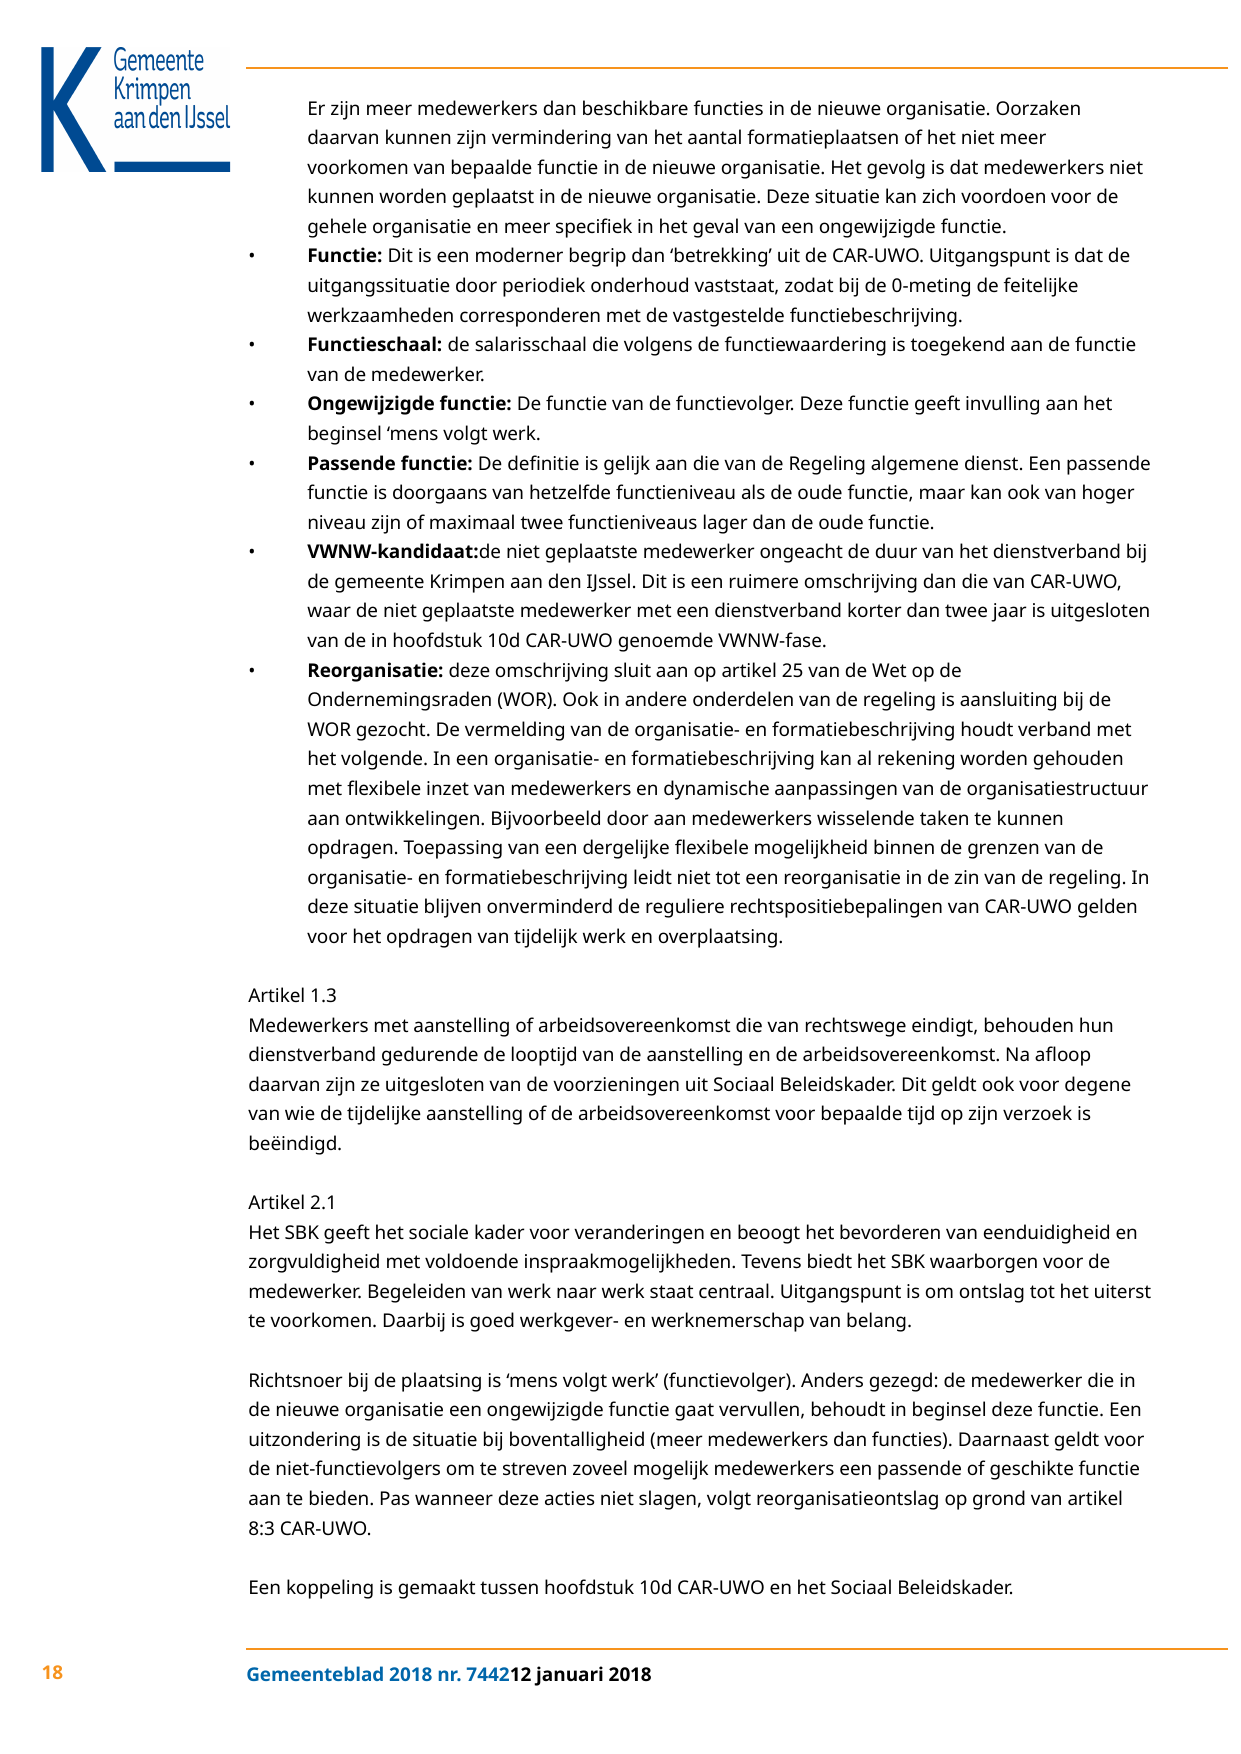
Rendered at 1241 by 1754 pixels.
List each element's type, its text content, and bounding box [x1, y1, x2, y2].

list VWNW-kandidaat:de niet geplaatste medewerker ongeacht de duur van het dienstverband bij de gemeente Krimpen aan den IJssel. Dit is een ruimere omschrijving dan die van CAR-UWO, waar de niet geplaatste medewerker met een dienstverband korter dan twee jaar is uitgesloten van de in hoofdstuk 10d CAR-UWO genoemde VWNW-fase. [248, 538, 1152, 653]
picture [41, 47, 231, 172]
text Richtsnoer bij de plaatsing is ‘mens volgt werk’ (functievolger). Anders gezegd: de medewerker die in de nieuwe organisatie een ongewijzigde functie gaat vervullen, behoudt in beginsel deze functie. Een uitzondering is de situatie bij boventalligheid (meer medewerkers dan functies). Daarnaast geldt voor de niet-functievolgers om te streven zoveel mogelijk medewerkers een passende of geschikte functie aan te bieden. Pas wanneer deze acties niet slagen, volgt reorganisatieontslag op grond van artikel 8:3 CAR-UWO. [248, 1367, 1152, 1541]
text Artikel 2.1 [248, 1189, 1152, 1215]
list Ongewijzigde functie: De functie van de functievolger. Deze functie geeft invulling aan het beginsel ‘mens volgt werk. [248, 391, 1152, 446]
list Functie: Dit is een moderner begrip dan ‘betrekking’ uit de CAR-UWO. Uitgangspunt is dat de uitgangssituatie door periodiek onderhoud vaststaat, zodat bij de 0-meting de feitelijke werkzaamheden corresponderen met de vastgestelde functiebeschrijving. [248, 243, 1152, 328]
list Functieschaal: de salarisschaal die volgens de functiewaardering is toegekend aan de functie van de medewerker. [248, 331, 1152, 387]
text Een koppeling is gemaakt tussen hoofdstuk 10d CAR-UWO en het Sociaal Beleidskader. [248, 1574, 1152, 1600]
list Reorganisatie: deze omschrijving sluit aan op artikel 25 van de Wet op de Ondernemingsraden (WOR). Ook in andere onderdelen van de regeling is aansluiting bij de WOR gezocht. De vermelding van de organisatie- en formatiebeschrijving houdt verband met het volgende. In een organisatie- en formatiebeschrijving kan al rekening worden gehouden met flexibele inzet van medewerkers en dynamische aanpassingen van de organisatiestructuur aan ontwikkelingen. Bijvoorbeeld door aan medewerkers wisselende taken te kunnen opdragen. Toepassing van een dergelijke flexibele mogelijkheid binnen de grenzen van de organisatie- en formatiebeschrijving leidt niet tot een reorganisatie in de zin van de regeling. In deze situatie blijven onverminderd de reguliere rechtspositiebepalingen van CAR-UWO gelden voor het opdragen van tijdelijk werk en overplaatsing. [248, 657, 1152, 949]
text Het SBK geeft het sociale kader voor veranderingen en beoogt het bevorderen van eenduidigheid en zorgvuldigheid met voldoende inspraakmogelijkheden. Tevens biedt het SBK waarborgen voor de medewerker. Begeleiden van werk naar werk staat centraal. Uitgangspunt is om ontslag tot het uiterst te voorkomen. Daarbij is goed werkgever- en werknemerschap van belang. [248, 1219, 1152, 1333]
list Passende functie: De definitie is gelijk aan die van de Regeling algemene dienst. Een passende functie is doorgaans van hetzelfde functieniveau als de oude functie, maar kan ook van hoger niveau zijn of maximaal twee functieniveaus lager dan de oude functie. [248, 450, 1152, 535]
text Medewerkers met aanstelling of arbeidsovereenkomst die van rechtswege eindigt, behouden hun dienstverband gedurende de looptijd van de aanstelling en de arbeidsovereenkomst. Na afloop daarvan zijn ze uitgesloten van de voorzieningen uit Sociaal Beleidskader. Dit geldt ook voor degene van wie de tijdelijke aanstelling of de arbeidsovereenkomst voor bepaalde tijd op zijn verzoek is beëindigd. [248, 1012, 1152, 1156]
text Artikel 1.3 [248, 982, 1152, 1008]
list Er zijn meer medewerkers dan beschikbare functies in de nieuwe organisatie. Oorzaken daarvan kunnen zijn vermindering van het aantal formatieplaatsen of het niet meer voorkomen van bepaalde functie in de nieuwe organisatie. Het gevolg is dat medewerkers niet kunnen worden geplaatst in de nieuwe organisatie. Deze situatie kan zich voordoen voor de gehele organisatie en meer specifiek in het geval van een ongewijzigde functie. [248, 95, 1152, 239]
